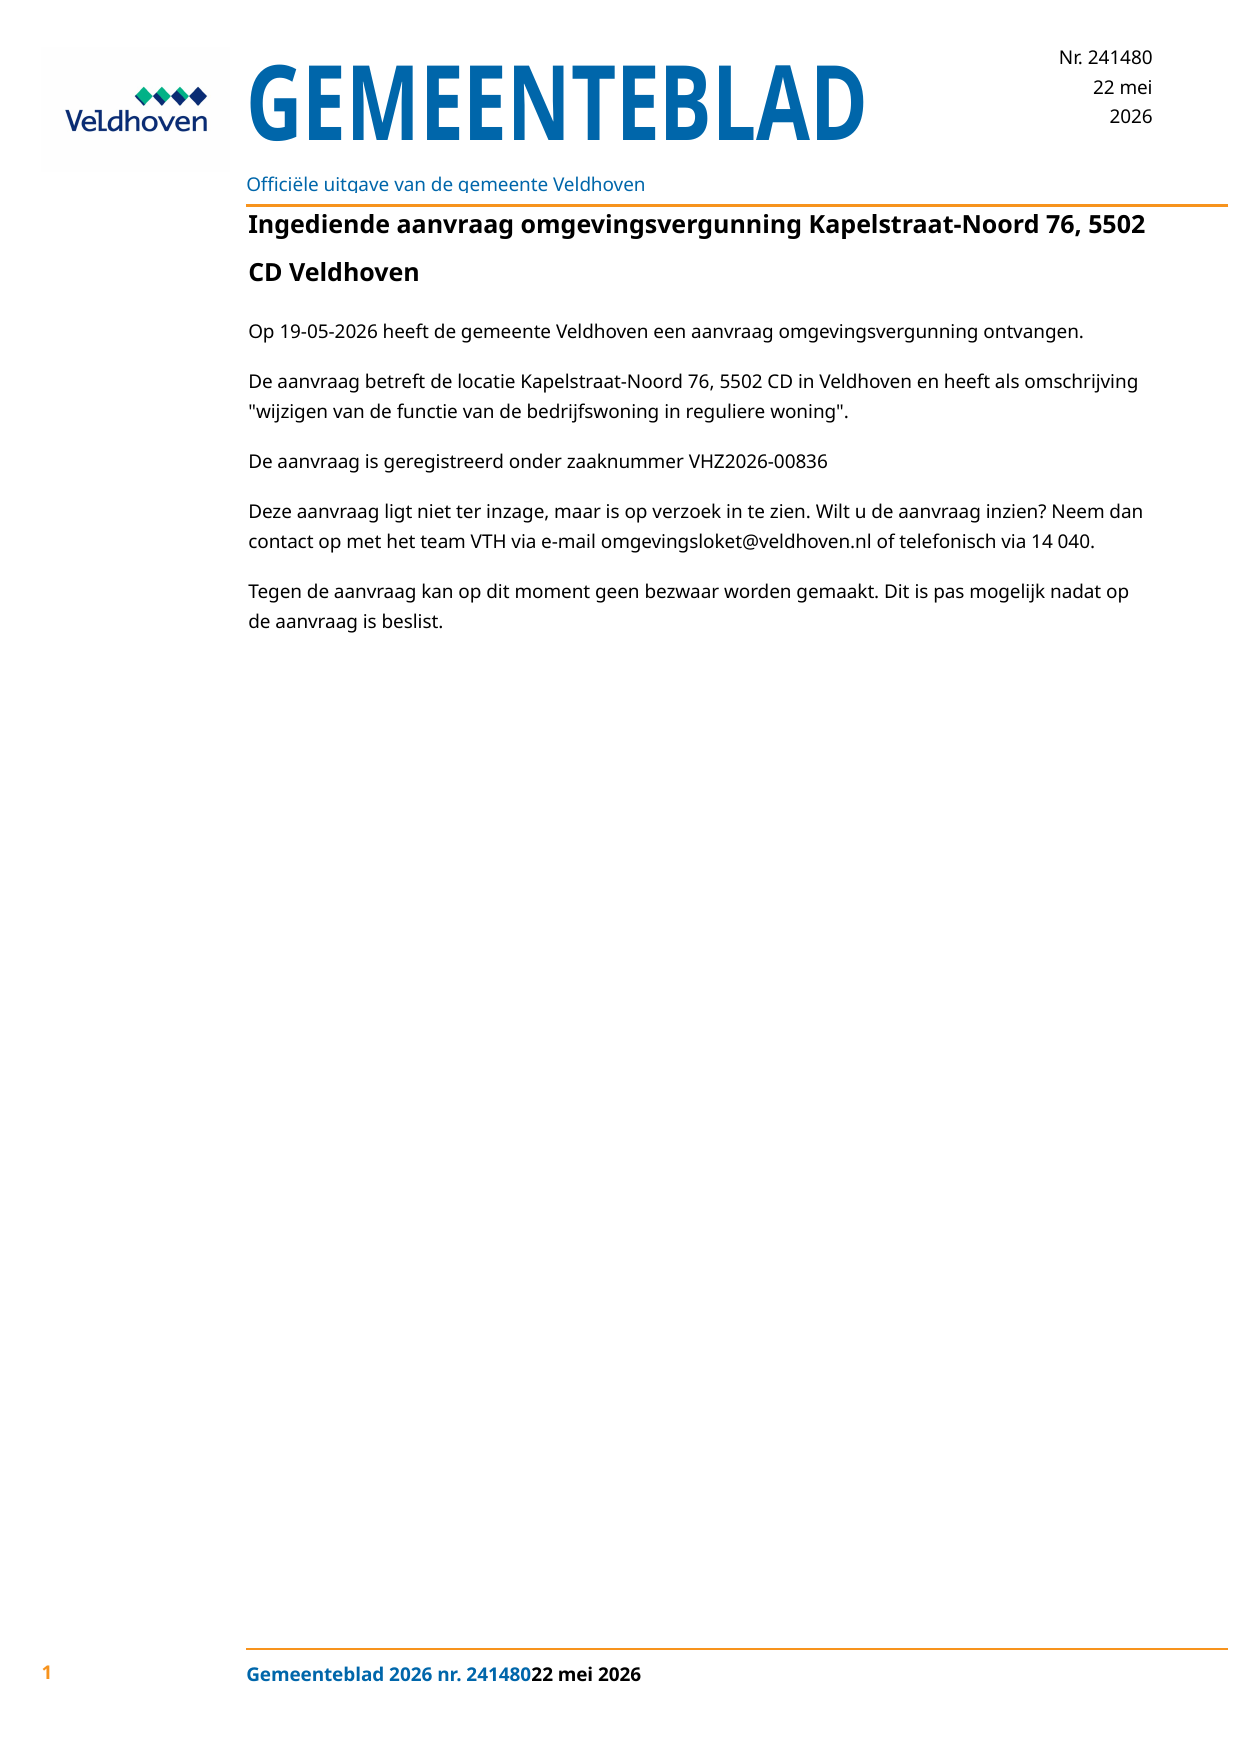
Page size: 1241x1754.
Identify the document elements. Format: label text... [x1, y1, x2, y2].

picture [41, 47, 231, 172]
text Deze aanvraag ligt niet ter inzage, maar is op verzoek in te zien. Wilt u de aanvraag inzien? Neem dan contact op met het team VTH via e-mail omgevingsloket@veldhoven.nl of telefonisch via 14 040. [248, 499, 1152, 554]
text Tegen de aanvraag kan op dit moment geen bezwaar worden gemaakt. Dit is pas mogelijk nadat op de aanvraag is beslist. [248, 579, 1152, 634]
text De aanvraag is geregistreerd onder zaaknummer VHZ2026-00836 [248, 448, 1152, 474]
text Op 19-05-2026 heeft de gemeente Veldhoven een aanvraag omgevingsvergunning ontvangen. [248, 318, 1152, 344]
text De aanvraag betreft de locatie Kapelstraat-Noord 76, 5502 CD in Veldhoven en heeft als omschrijving "wijzigen van de functie van de bedrijfswoning in reguliere woning". [248, 368, 1152, 424]
text Ingediende aanvraag omgevingsvergunning Kapelstraat-Noord 76, 5502 CD Veldhoven [248, 207, 1152, 288]
